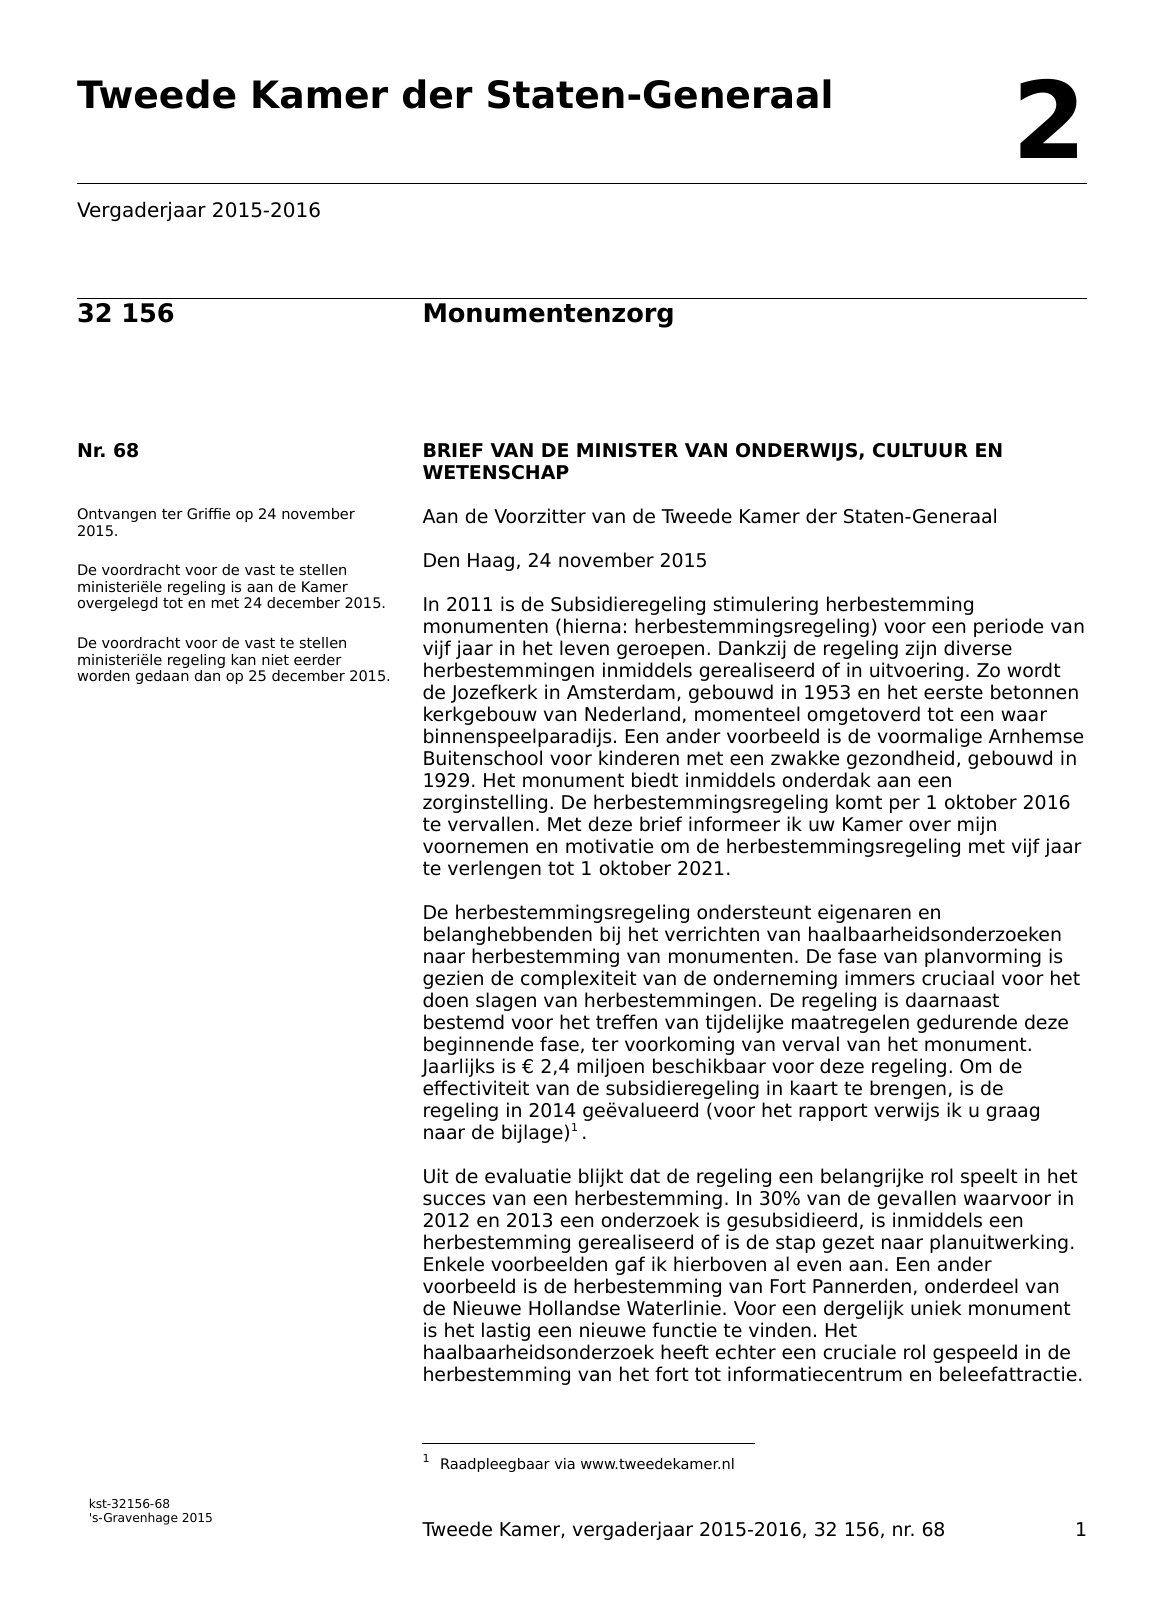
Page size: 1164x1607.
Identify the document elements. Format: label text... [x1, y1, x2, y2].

text De voordracht voor de vast te stellen ministeriële regeling kan niet eerder worden gedaan dan op 25 december 2015. [77, 634, 399, 685]
text Raadpleegbaar via www.tweedekamer.nl [422, 1452, 1087, 1474]
text Den Haag, 24 november 2015 [422, 550, 1087, 572]
table_cell Vergaderjaar 2015-2016 [77, 184, 1087, 298]
text kst-32156-68 [88, 1497, 323, 1511]
text Aan de Voorzitter van de Tweede Kamer der Staten-Generaal [422, 506, 1087, 528]
text [77, 539, 399, 562]
table_header 2 [886, 59, 1087, 183]
text De voordracht voor de vast te stellen ministeriële regeling is aan de Kamer overgelegd tot en met 24 december 2015. [77, 562, 399, 612]
text 's-Gravenhage 2015 [88, 1511, 323, 1525]
subtitle Nr. 68 BRIEF VAN DE MINISTER VAN ONDERWIJS, CULTUUR EN WETENSCHAP [77, 440, 1087, 484]
text Ontvangen ter Griffie op 24 november 2015. [77, 506, 399, 539]
text Uit de evaluatie blijkt dat de regeling een belangrijke rol speelt in het succes van een herbestemming. In 30% van de gevallen waarvoor in 2012 en 2013 een onderzoek is gesubsidieerd, is inmiddels een herbestemming gerealiseerd of is de stap gezet naar planuitwerking. Enkele voorbeelden gaf ik hierboven al even aan. Een ander voorbeeld is de herbestemming van Fort Pannerden, onderdeel van de Nieuwe Hollandse Waterlinie. Voor een dergelijk uniek monument is het lastig een nieuwe functie te vinden. Het haalbaarheidsonderzoek heeft echter een cruciale rol gespeeld in de herbestemming van het fort tot informatiecentrum en beleefattractie. [422, 1166, 1087, 1386]
table_header Tweede Kamer der Staten-Generaal [77, 59, 886, 183]
text [77, 612, 399, 634]
text De herbestemmingsregeling ondersteunt eigenaren en belanghebbenden bij het verrichten van haalbaarheidsonderzoeken naar herbestemming van monumenten. De fase van planvorming is gezien de complexiteit van de onderneming immers cruciaal voor het doen slagen van herbestemmingen. De regeling is daarnaast bestemd voor het treffen van tijdelijke maatregelen gedurende deze beginnende fase, ter voorkoming van verval van het monument. Jaarlijks is € 2,4 miljoen beschikbaar voor deze regeling. Om de effectiviteit van de subsidieregeling in kaart te brengen, is de regeling in 2014 geëvalueerd (voor het rapport verwijs ik u graag naar de bijlage). [422, 902, 1087, 1144]
text In 2011 is de Subsidieregeling stimulering herbestemming monumenten (hierna: herbestemmingsregeling) voor een periode van vijf jaar in het leven geroepen. Dankzij de regeling zijn diverse herbestemmingen inmiddels gerealiseerd of in uitvoering. Zo wordt de Jozefkerk in Amsterdam, gebouwd in 1953 en het eerste betonnen kerkgebouw van Nederland, momenteel omgetoverd tot een waar binnenspeelparadijs. Een ander voorbeeld is de voormalige Arnhemse Buitenschool voor kinderen met een zwakke gezondheid, gebouwd in 1929. Het monument biedt inmiddels onderdak aan een zorginstelling. De herbestemmingsregeling komt per 1 oktober 2016 te vervallen. Met deze brief informeer ik uw Kamer over mijn voornemen en motivatie om de herbestemmingsregeling met vijf jaar te verlengen tot 1 oktober 2021. [422, 594, 1087, 880]
subtitle 32 156 Monumentenzorg [77, 299, 1087, 329]
